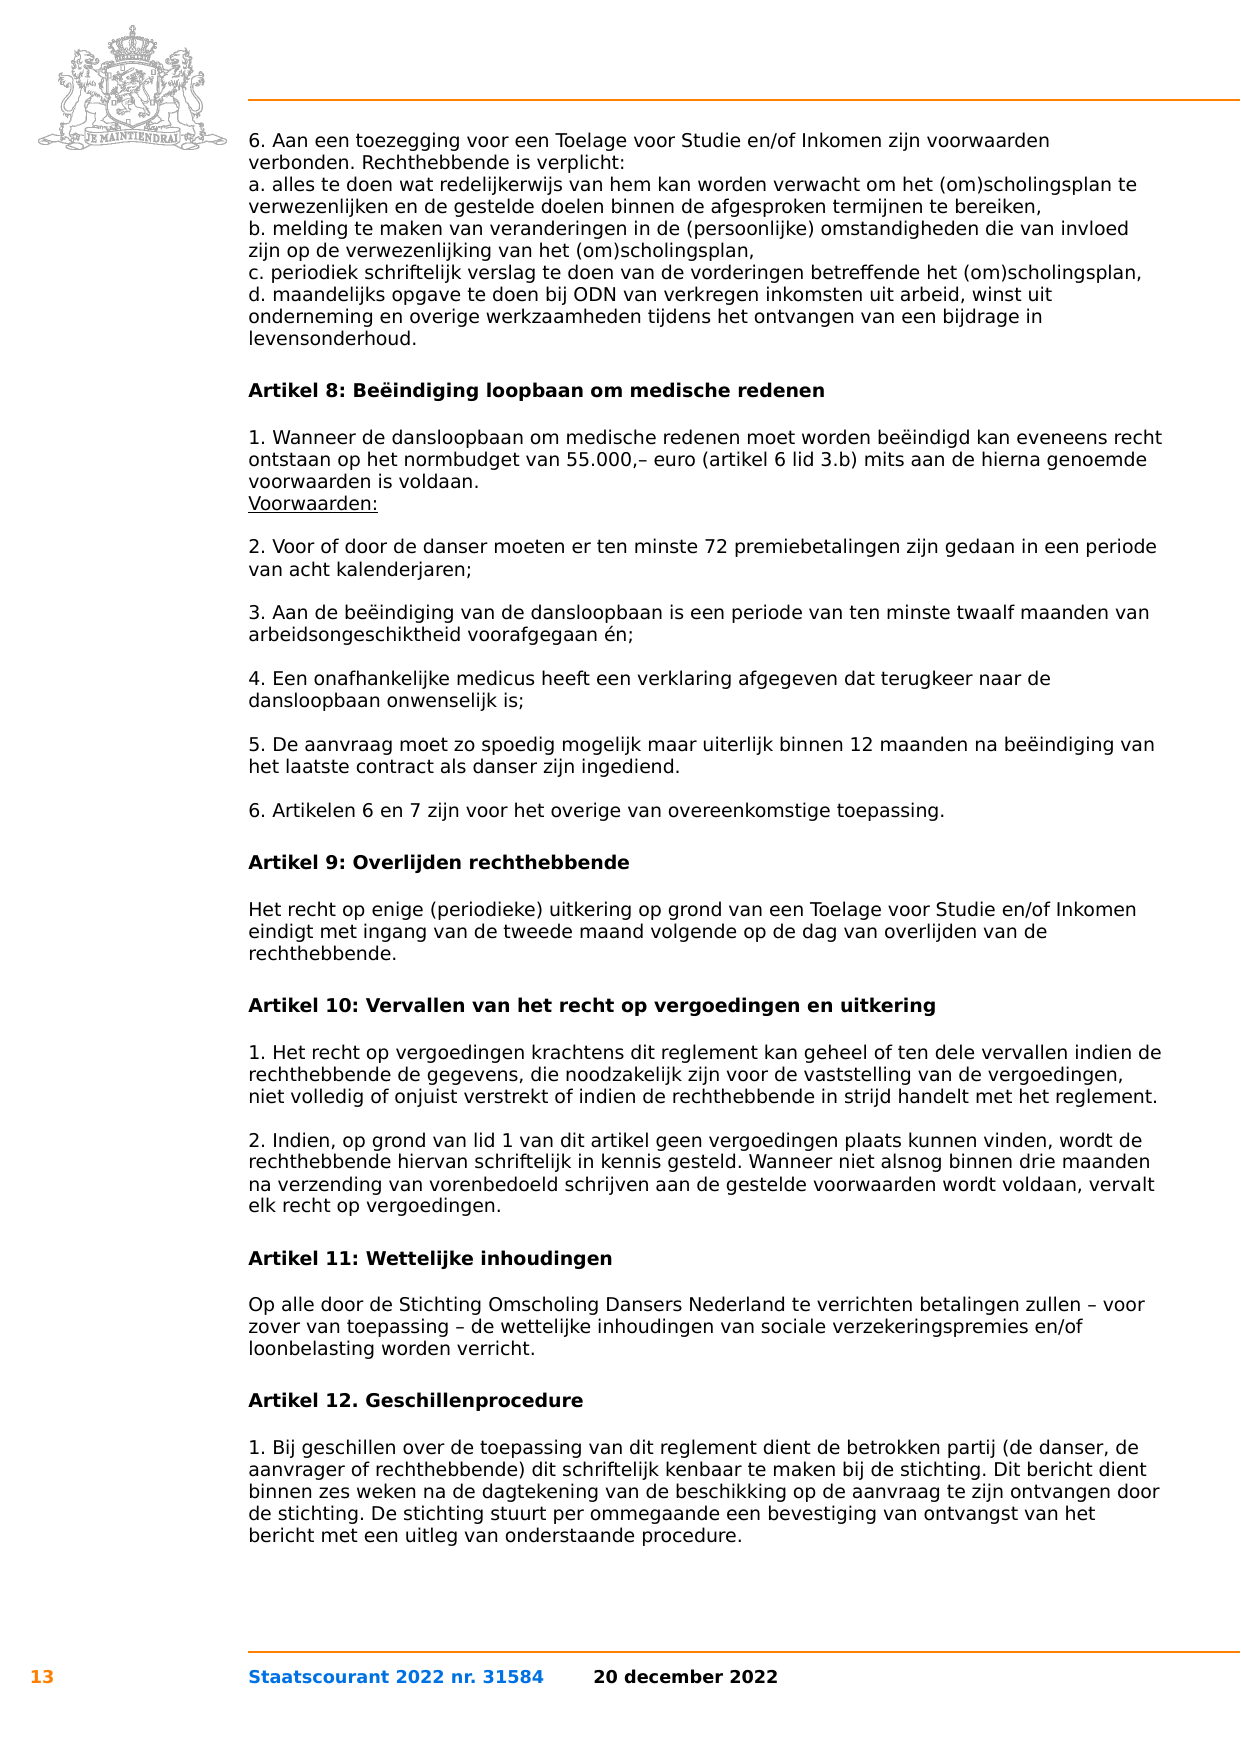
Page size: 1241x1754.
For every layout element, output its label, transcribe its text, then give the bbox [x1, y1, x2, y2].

text 2. Voor of door de danser moeten er ten minste 72 premiebetalingen zijn gedaan in een periode van acht kalenderjaren; [248, 536, 1163, 580]
text 1. Het recht op vergoedingen krachtens dit reglement kan geheel of ten dele vervallen indien de rechthebbende de gegevens, die noodzakelijk zijn voor de vaststelling van de vergoedingen, niet volledig of onjuist verstrekt of indien de rechthebbende in strijd handelt met het reglement. [248, 1042, 1163, 1108]
text c. periodiek schriftelijk verslag te doen van de vorderingen betreffende het (om)scholingsplan, [248, 262, 1163, 284]
text b. melding te maken van veranderingen in de (persoonlijke) omstandigheden die van invloed zijn op de verwezenlijking van het (om)scholingsplan, [248, 218, 1163, 262]
subtitle Artikel 9: Overlijden rechthebbende [248, 852, 1163, 874]
text Het recht op enige (periodieke) uitkering op grond van een Toelage voor Studie en/of Inkomen eindigt met ingang van de tweede maand volgende op de dag van overlijden van de rechthebbende. [248, 899, 1163, 965]
subtitle Artikel 12. Geschillenprocedure [248, 1390, 1163, 1412]
text 4. Een onafhankelijke medicus heeft een verklaring afgegeven dat terugkeer naar de dansloopbaan onwenselijk is; [248, 668, 1163, 712]
text Op alle door de Stichting Omscholing Dansers Nederland te verrichten betalingen zullen – voor zover van toepassing – de wettelijke inhoudingen van sociale verzekeringspremies en/of loonbelasting worden verricht. [248, 1294, 1163, 1360]
text Voorwaarden: [248, 493, 1163, 514]
subtitle Artikel 10: Vervallen van het recht op vergoedingen en uitkering [248, 995, 1163, 1017]
text 5. De aanvraag moet zo spoedig mogelijk maar uiterlijk binnen 12 maanden na beëindiging van het laatste contract als danser zijn ingediend. [248, 734, 1163, 778]
text 1. Bij geschillen over de toepassing van dit reglement dient de betrokken partij (de danser, de aanvrager of rechthebbende) dit schriftelijk kenbaar te maken bij de stichting. Dit bericht dient binnen zes weken na de dagtekening van de beschikking op de aanvraag te zijn ontvangen door de stichting. De stichting stuurt per ommegaande een bevestiging van ontvangst van het bericht met een uitleg van onderstaande procedure. [248, 1437, 1163, 1547]
text 2. Indien, op grond van lid 1 van dit artikel geen vergoedingen plaats kunnen vinden, wordt de rechthebbende hiervan schriftelijk in kennis gesteld. Wanneer niet alsnog binnen drie maanden na verzending van vorenbedoeld schrijven aan de gestelde voorwaarden wordt voldaan, vervalt elk recht op vergoedingen. [248, 1129, 1163, 1217]
text 6. Aan een toezegging voor een Toelage voor Studie en/of Inkomen zijn voorwaarden verbonden. Rechthebbende is verplicht: [248, 130, 1163, 174]
text 1. Wanneer de dansloopbaan om medische redenen moet worden beëindigd kan eveneens recht ontstaan op het normbudget van 55.000,– euro (artikel 6 lid 3.b) mits aan de hierna genoemde voorwaarden is voldaan. [248, 427, 1163, 493]
subtitle Artikel 11: Wettelijke inhoudingen [248, 1247, 1163, 1269]
subtitle Artikel 8: Beëindiging loopbaan om medische redenen [248, 380, 1163, 402]
picture [38, 25, 227, 150]
text 6. Artikelen 6 en 7 zijn voor het overige van overeenkomstige toepassing. [248, 800, 1163, 822]
text d. maandelijks opgave te doen bij ODN van verkregen inkomsten uit arbeid, winst uit onderneming en overige werkzaamheden tijdens het ontvangen van een bijdrage in levensonderhoud. [248, 284, 1163, 350]
text 3. Aan de beëindiging van de dansloopbaan is een periode van ten minste twaalf maanden van arbeidsongeschiktheid voorafgegaan én; [248, 602, 1163, 646]
text a. alles te doen wat redelijkerwijs van hem kan worden verwacht om het (om)scholingsplan te verwezenlijken en de gestelde doelen binnen de afgesproken termijnen te bereiken, [248, 174, 1163, 218]
